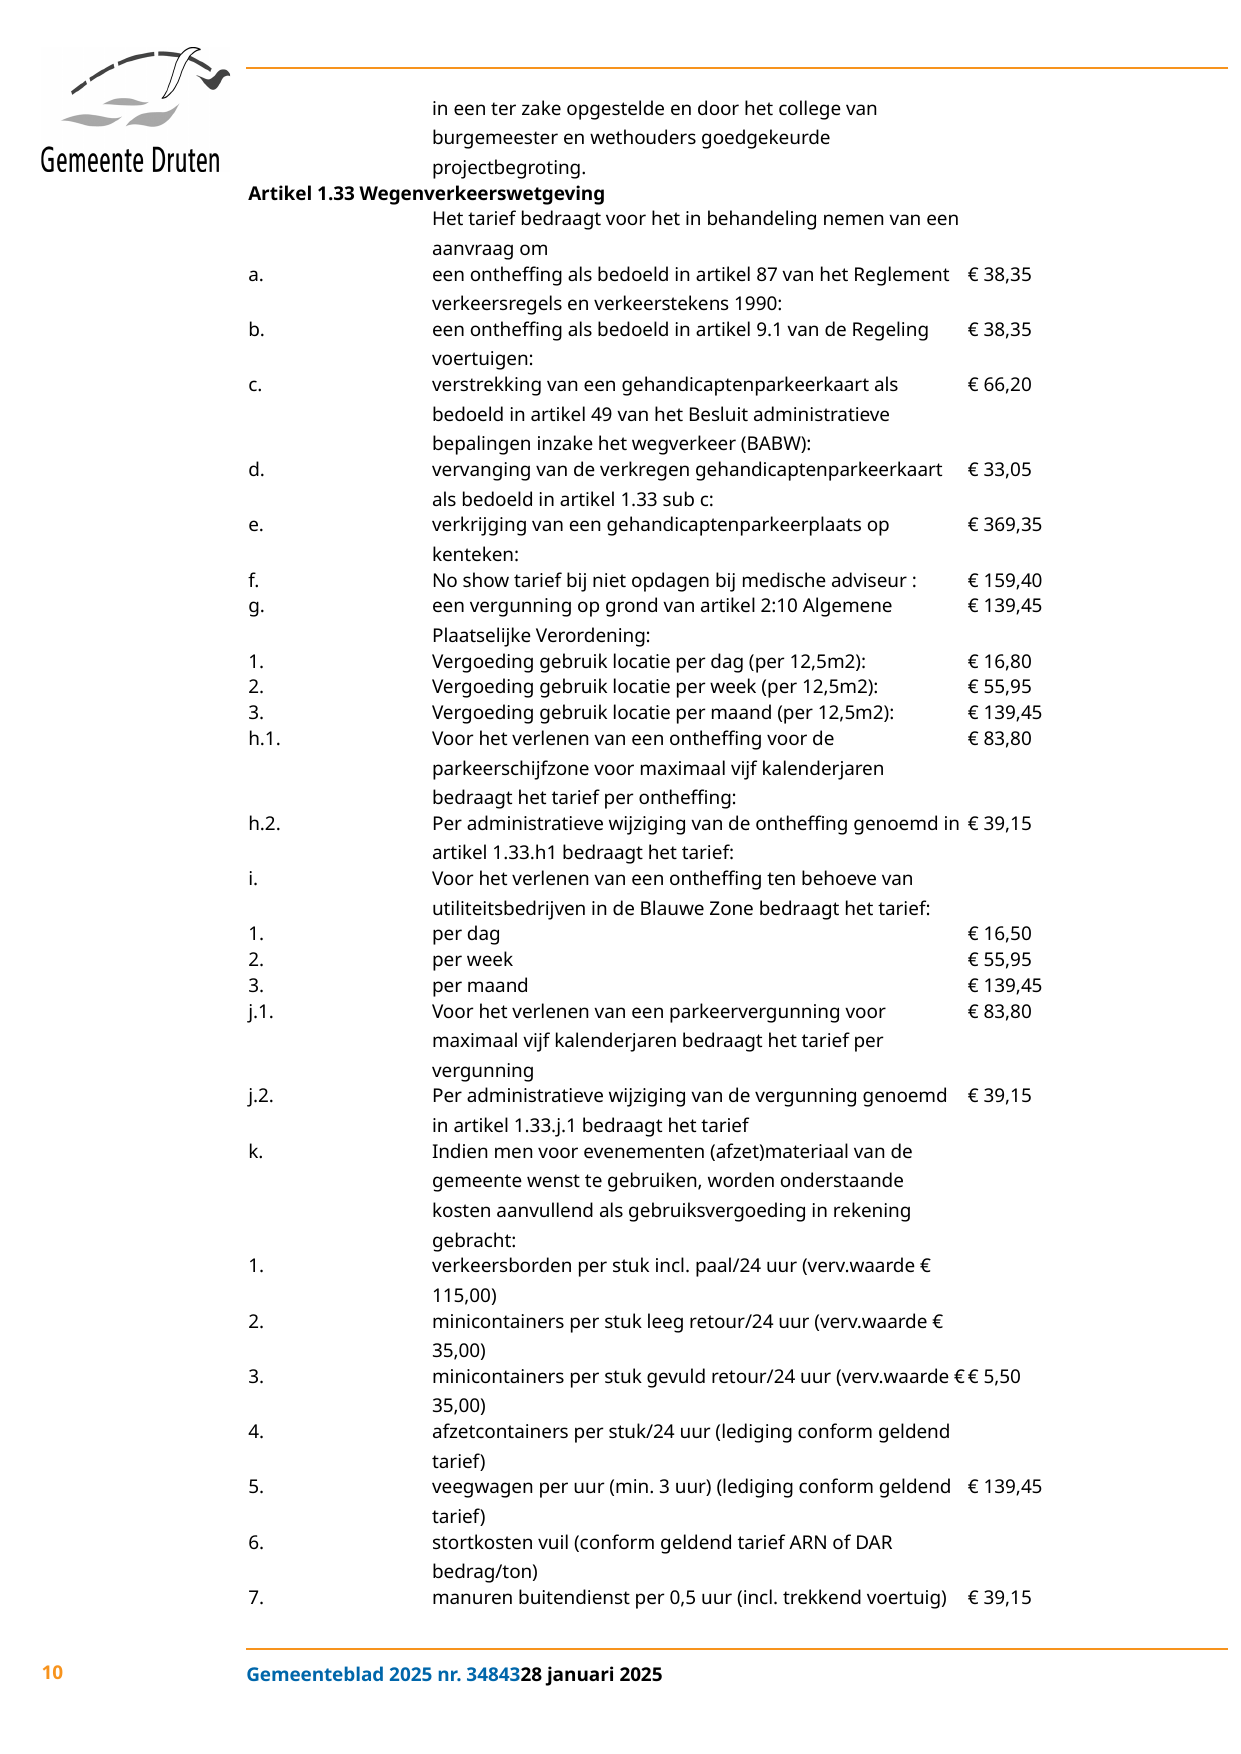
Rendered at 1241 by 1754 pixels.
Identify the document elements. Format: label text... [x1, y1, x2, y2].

table_cell [968, 95, 1152, 180]
picture [41, 47, 231, 172]
table_cell [968, 1308, 1152, 1363]
table_cell vervanging van de verkregen gehandicaptenparkeerkaart als bedoeld in artikel 1.33 sub c: [432, 456, 968, 512]
table_cell j.2. [248, 1083, 432, 1138]
table_cell € 38,35 [968, 316, 1152, 371]
table_cell 4. [248, 1419, 432, 1474]
table_cell € 83,80 [968, 725, 1152, 810]
table_cell c. [248, 371, 432, 456]
table_cell € 39,15 [968, 810, 1152, 865]
table_cell [968, 1419, 1152, 1474]
table_cell Vergoeding gebruik locatie per dag (per 12,5m2): [432, 648, 968, 674]
table_cell 3. [248, 1363, 432, 1418]
table_cell 2. [248, 1308, 432, 1363]
table_cell € 139,45 [968, 1474, 1152, 1529]
table_cell verstrekking van een gehandicaptenparkeerkaart als bedoeld in artikel 49 van het Besluit administratieve bepalingen inzake het wegverkeer (BABW): [432, 371, 968, 456]
table_cell Voor het verlenen van een parkeervergunning voor maximaal vijf kalenderjaren bedraagt het tarief per vergunning [432, 998, 968, 1083]
table_cell [968, 1138, 1152, 1252]
table_cell g. [248, 593, 432, 648]
table_cell € 369,35 [968, 512, 1152, 567]
table_cell € 5,50 [968, 1363, 1152, 1418]
table_cell [248, 95, 432, 180]
table_cell 7. [248, 1584, 432, 1610]
table_cell afzetcontainers per stuk/24 uur (lediging conform geldend tarief) [432, 1419, 968, 1474]
table_cell 5. [248, 1474, 432, 1529]
table_cell d. [248, 456, 432, 512]
table_cell € 55,95 [968, 946, 1152, 972]
table_cell [248, 205, 432, 261]
table_cell minicontainers per stuk gevuld retour/24 uur (verv.waarde € 35,00) [432, 1363, 968, 1418]
table_cell Indien men voor evenementen (afzet)materiaal van de gemeente wenst te gebruiken, worden onderstaande kosten aanvullend als gebruiksvergoeding in rekening gebracht: [432, 1138, 968, 1252]
table_cell een vergunning op grond van artikel 2:10 Algemene Plaatselijke Verordening: [432, 593, 968, 648]
table_cell verkeersborden per stuk incl. paal/24 uur (verv.waarde € 115,00) [432, 1253, 968, 1308]
table_cell h.1. [248, 725, 432, 810]
table_cell € 66,20 [968, 371, 1152, 456]
table_cell 3. [248, 699, 432, 725]
table_cell 1. [248, 648, 432, 674]
table_cell 1. [248, 921, 432, 946]
table_cell € 55,95 [968, 674, 1152, 699]
table_cell € 139,45 [968, 593, 1152, 648]
table_cell [968, 865, 1152, 921]
table_cell h.2. [248, 810, 432, 865]
table_cell Het tarief bedraagt voor het in behandeling nemen van een aanvraag om [432, 205, 968, 261]
table_cell 6. [248, 1529, 432, 1584]
table_cell stortkosten vuil (conform geldend tarief ARN of DAR bedrag/ton) [432, 1529, 968, 1584]
table_cell a. [248, 261, 432, 316]
table_cell minicontainers per stuk leeg retour/24 uur (verv.waarde € 35,00) [432, 1308, 968, 1363]
table_cell b. [248, 316, 432, 371]
table_cell Voor het verlenen van een ontheffing voor de parkeerschijfzone voor maximaal vijf kalenderjaren bedraagt het tarief per ontheffing: [432, 725, 968, 810]
table_cell 1. [248, 1253, 432, 1308]
table_cell een ontheffing als bedoeld in artikel 87 van het Reglement verkeersregels en verkeerstekens 1990: [432, 261, 968, 316]
table_cell 2. [248, 674, 432, 699]
table_cell € 38,35 [968, 261, 1152, 316]
table_cell Artikel 1.33 Wegenverkeerswetgeving [248, 180, 1152, 205]
table_cell j.1. [248, 998, 432, 1083]
table_cell e. [248, 512, 432, 567]
table_cell € 139,45 [968, 972, 1152, 998]
table_cell per dag [432, 921, 968, 946]
table_cell Per administratieve wijziging van de ontheffing genoemd in artikel 1.33.h1 bedraagt het tarief: [432, 810, 968, 865]
table_cell f. [248, 567, 432, 593]
table_cell Per administratieve wijziging van de vergunning genoemd in artikel 1.33.j.1 bedraagt het tarief [432, 1083, 968, 1138]
table_cell € 139,45 [968, 699, 1152, 725]
table_cell € 159,40 [968, 567, 1152, 593]
table_cell k. [248, 1138, 432, 1252]
table_cell per week [432, 946, 968, 972]
table_cell i. [248, 865, 432, 921]
table_cell verkrijging van een gehandicaptenparkeerplaats op kenteken: [432, 512, 968, 567]
table_cell in een ter zake opgestelde en door het college van burgemeester en wethouders goedgekeurde projectbegroting. [432, 95, 968, 180]
table_cell Vergoeding gebruik locatie per week (per 12,5m2): [432, 674, 968, 699]
table_cell manuren buitendienst per 0,5 uur (incl. trekkend voertuig) [432, 1584, 968, 1610]
table_cell € 33,05 [968, 456, 1152, 512]
table_cell € 39,15 [968, 1584, 1152, 1610]
table_cell No show tarief bij niet opdagen bij medische adviseur : [432, 567, 968, 593]
table_cell [968, 205, 1152, 261]
table_cell een ontheffing als bedoeld in artikel 9.1 van de Regeling voertuigen: [432, 316, 968, 371]
table_cell 2. [248, 946, 432, 972]
table_cell Voor het verlenen van een ontheffing ten behoeve van utiliteitsbedrijven in de Blauwe Zone bedraagt het tarief: [432, 865, 968, 921]
table_cell veegwagen per uur (min. 3 uur) (lediging conform geldend tarief) [432, 1474, 968, 1529]
table_cell [968, 1529, 1152, 1584]
table_cell € 16,50 [968, 921, 1152, 946]
table_cell [968, 1253, 1152, 1308]
table_cell Vergoeding gebruik locatie per maand (per 12,5m2): [432, 699, 968, 725]
table_cell € 83,80 [968, 998, 1152, 1083]
table_cell € 39,15 [968, 1083, 1152, 1138]
table_cell 3. [248, 972, 432, 998]
table_cell € 16,80 [968, 648, 1152, 674]
table_cell per maand [432, 972, 968, 998]
